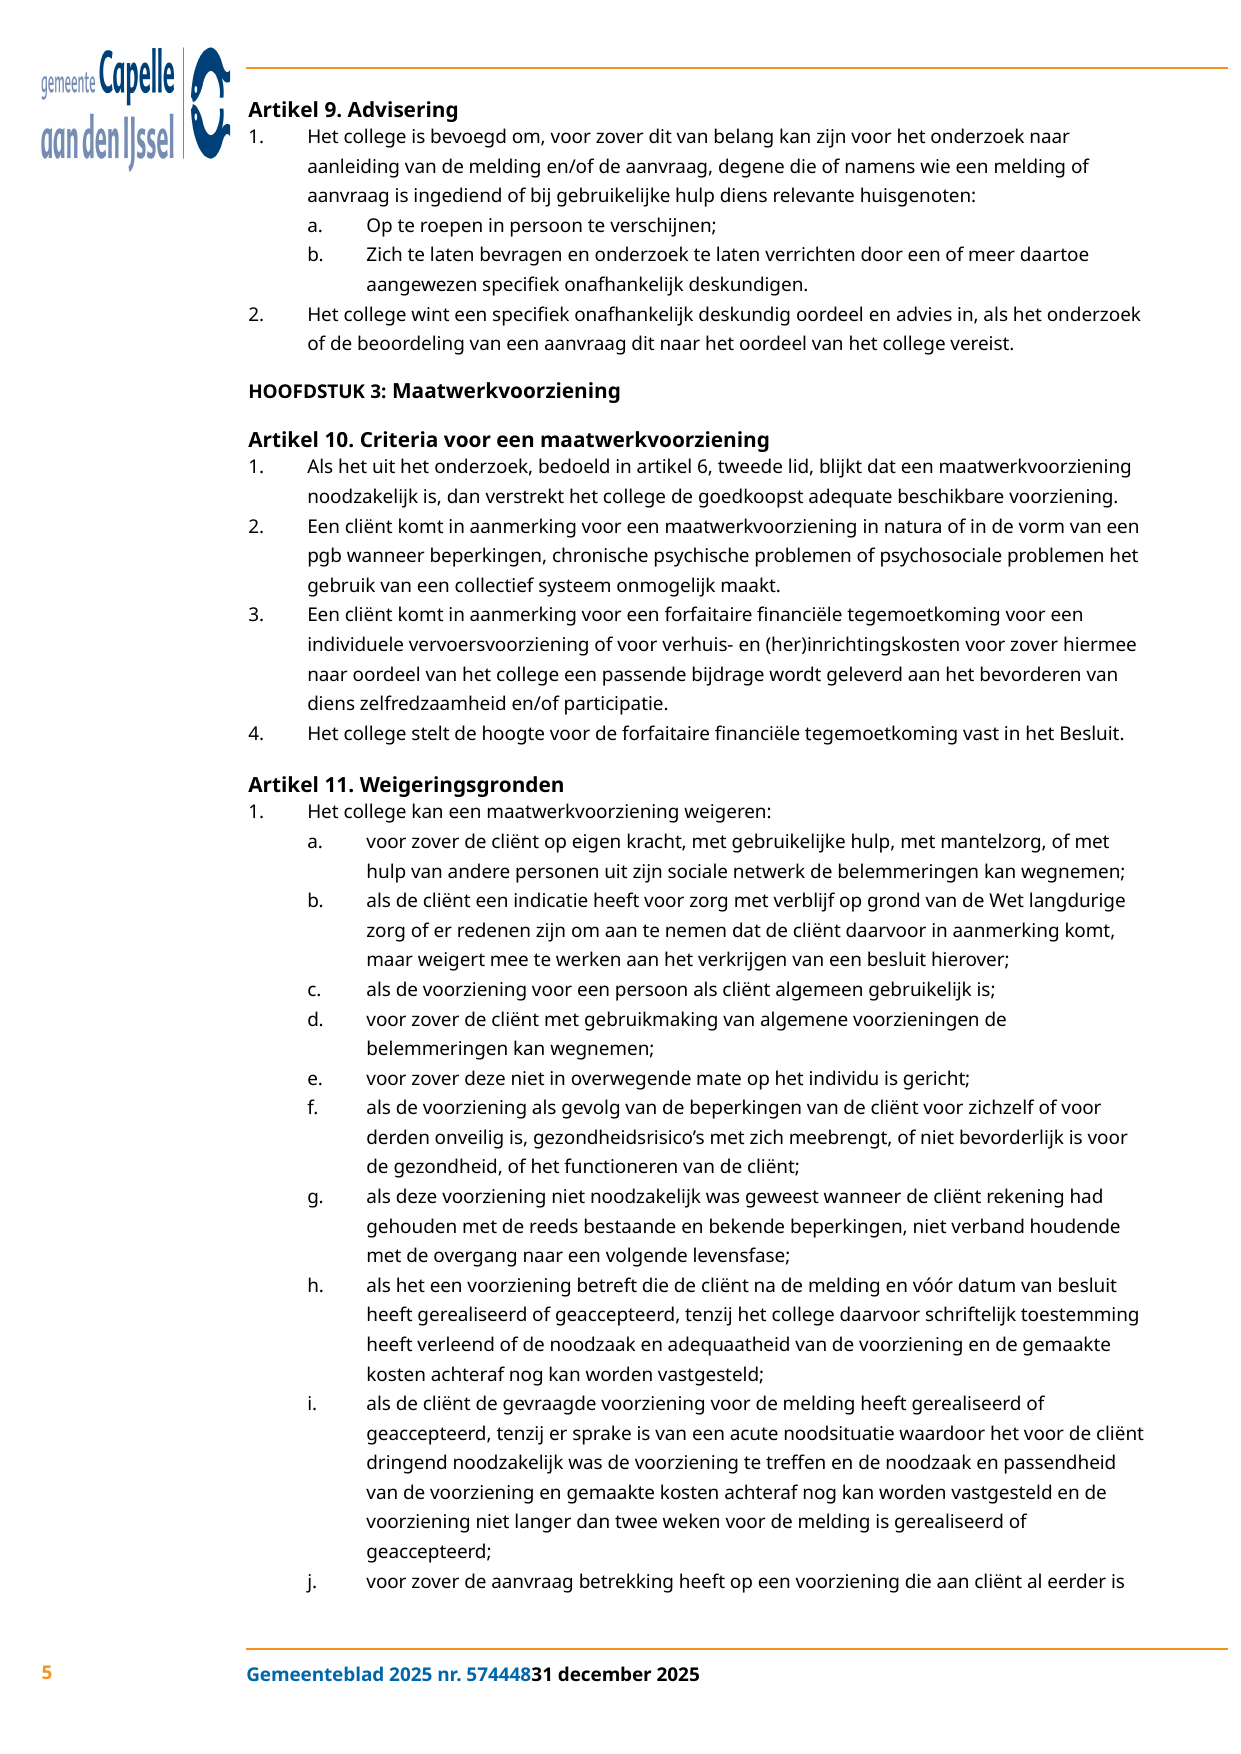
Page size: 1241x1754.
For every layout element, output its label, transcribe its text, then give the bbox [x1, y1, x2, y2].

list Het college stelt de hoogte voor de forfaitaire financiële tegemoetkoming vast in het Besluit. [248, 720, 1152, 746]
list Op te roepen in persoon te verschijnen; [307, 212, 1152, 238]
list Het college is bevoegd om, voor zover dit van belang kan zijn voor het onderzoek naar aanleiding van de melding en/of de aanvraag, degene die of namens wie een melding of aanvraag is ingediend of bij gebruikelijke hulp diens relevante huisgenoten: [248, 123, 1152, 208]
list Een cliënt komt in aanmerking voor een forfaitaire financiële tegemoetkoming voor een individuele vervoersvoorziening of voor verhuis- en (her)inrichtingskosten voor zover hiermee naar oordeel van het college een passende bijdrage wordt geleverd aan het bevorderen van diens zelfredzaamheid en/of participatie. [248, 602, 1152, 716]
list Als het uit het onderzoek, bedoeld in artikel 6, tweede lid, blijkt dat een maatwerkvoorziening noodzakelijk is, dan verstrekt het college de goedkoopst adequate beschikbare voorziening. [248, 454, 1152, 509]
list voor zover deze niet in overwegende mate op het individu is gericht; [307, 1065, 1152, 1091]
list voor zover de aanvraag betrekking heeft op een voorziening die aan cliënt al eerder is [307, 1568, 1152, 1594]
text Artikel 9. Advisering [248, 95, 1152, 123]
list als de cliënt een indicatie heeft voor zorg met verblijf op grond van de Wet langdurige zorg of er redenen zijn om aan te nemen dat de cliënt daarvoor in aanmerking komt, maar weigert mee te werken aan het verkrijgen van een besluit hierover; [307, 887, 1152, 972]
list als het een voorziening betreft die de cliënt na de melding en vóór datum van besluit heeft gerealiseerd of geaccepteerd, tenzij het college daarvoor schriftelijk toestemming heeft verleend of de noodzaak en adequaatheid van de voorziening en de gemaakte kosten achteraf nog kan worden vastgesteld; [307, 1272, 1152, 1387]
list als de cliënt de gevraagde voorziening voor de melding heeft gerealiseerd of geaccepteerd, tenzij er sprake is van een acute noodsituatie waardoor het voor de cliënt dringend noodzakelijk was de voorziening te treffen en de noodzaak en passendheid van de voorziening en gemaakte kosten achteraf nog kan worden vastgesteld en de voorziening niet langer dan twee weken voor de melding is gerealiseerd of geaccepteerd; [307, 1390, 1152, 1564]
text HOOFDSTUK 3: Maatwerkvoorziening [248, 376, 1152, 404]
list als de voorziening als gevolg van de beperkingen van de cliënt voor zichzelf of voor derden onveilig is, gezondheidsrisico’s met zich meebrengt, of niet bevorderlijk is voor de gezondheid, of het functioneren van de cliënt; [307, 1094, 1152, 1179]
list Het college kan een maatwerkvoorziening weigeren: [248, 799, 1152, 824]
text Artikel 11. Weigeringsgronden [248, 770, 1152, 799]
list als de voorziening voor een persoon als cliënt algemeen gebruikelijk is; [307, 976, 1152, 1002]
list als deze voorziening niet noodzakelijk was geweest wanneer de cliënt rekening had gehouden met de reeds bestaande en bekende beperkingen, niet verband houdende met de overgang naar een volgende levensfase; [307, 1183, 1152, 1268]
picture [41, 47, 231, 172]
list Zich te laten bevragen en onderzoek te laten verrichten door een of meer daartoe aangewezen specifiek onafhankelijk deskundigen. [307, 242, 1152, 297]
text Artikel 10. Criteria voor een maatwerkvoorziening [248, 425, 1152, 454]
list voor zover de cliënt op eigen kracht, met gebruikelijke hulp, met mantelzorg, of met hulp van andere personen uit zijn sociale netwerk de belemmeringen kan wegnemen; [307, 828, 1152, 884]
list voor zover de cliënt met gebruikmaking van algemene voorzieningen de belemmeringen kan wegnemen; [307, 1006, 1152, 1061]
list Het college wint een specifiek onafhankelijk deskundig oordeel en advies in, als het onderzoek of de beoordeling van een aanvraag dit naar het oordeel van het college vereist. [248, 301, 1152, 356]
list Een cliënt komt in aanmerking voor een maatwerkvoorziening in natura of in de vorm van een pgb wanneer beperkingen, chronische psychische problemen of psychosociale problemen het gebruik van een collectief systeem onmogelijk maakt. [248, 513, 1152, 598]
